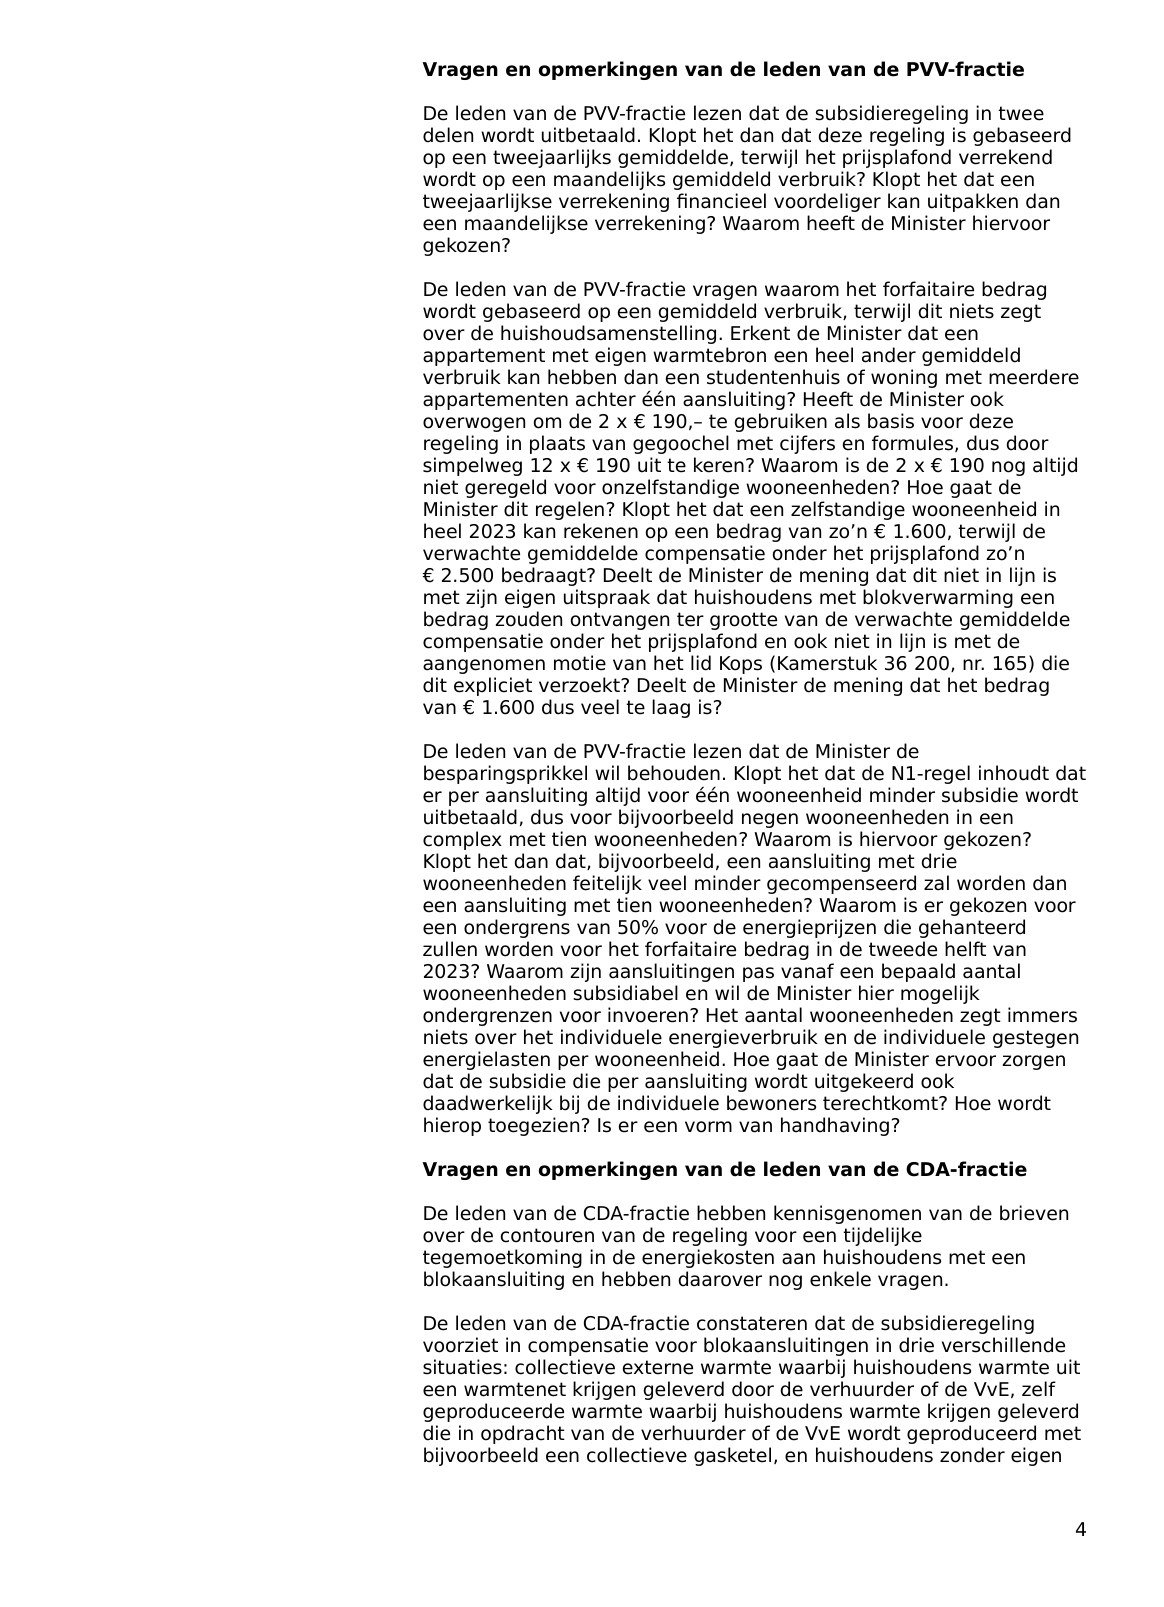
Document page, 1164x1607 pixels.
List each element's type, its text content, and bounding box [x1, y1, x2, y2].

text De leden van de CDA-fractie constateren dat de subsidieregeling voorziet in compensatie voor blokaansluitingen in drie verschillende situaties: collectieve externe warmte waarbij huishoudens warmte uit een warmtenet krijgen geleverd door de verhuurder of de VvE, zelf geproduceerde warmte waarbij huishoudens warmte krijgen geleverd die in opdracht van de verhuurder of de VvE wordt geproduceerd met bijvoorbeeld een collectieve gasketel, en huishoudens zonder eigen [422, 1313, 1087, 1467]
text De leden van de CDA-fractie hebben kennisgenomen van de brieven over de contouren van de regeling voor een tijdelijke tegemoetkoming in de energiekosten aan huishoudens met een blokaansluiting en hebben daarover nog enkele vragen. [422, 1203, 1087, 1291]
text De leden van de PVV-fractie lezen dat de Minister de besparingsprikkel wil behouden. Klopt het dat de N1-regel inhoudt dat er per aansluiting altijd voor één wooneenheid minder subsidie wordt uitbetaald, dus voor bijvoorbeeld negen wooneenheden in een complex met tien wooneenheden? Waarom is hiervoor gekozen? Klopt het dan dat, bijvoorbeeld, een aansluiting met drie wooneenheden feitelijk veel minder gecompenseerd zal worden dan een aansluiting met tien wooneenheden? Waarom is er gekozen voor een ondergrens van 50% voor de energieprijzen die gehanteerd zullen worden voor het forfaitaire bedrag in de tweede helft van 2023? Waarom zijn aansluitingen pas vanaf een bepaald aantal wooneenheden subsidiabel en wil de Minister hier mogelijk ondergrenzen voor invoeren? Het aantal wooneenheden zegt immers niets over het individuele energieverbruik en de individuele gestegen energielasten per wooneenheid. Hoe gaat de Minister ervoor zorgen dat de subsidie die per aansluiting wordt uitgekeerd ook daadwerkelijk bij de individuele bewoners terechtkomt? Hoe wordt hierop toegezien? Is er een vorm van handhaving? [422, 741, 1087, 1137]
text De leden van de PVV-fractie vragen waarom het forfaitaire bedrag wordt gebaseerd op een gemiddeld verbruik, terwijl dit niets zegt over de huishoudsamenstelling. Erkent de Minister dat een appartement met eigen warmtebron een heel ander gemiddeld verbruik kan hebben dan een studentenhuis of woning met meerdere appartementen achter één aansluiting? Heeft de Minister ook overwogen om de 2 x € 190,– te gebruiken als basis voor deze regeling in plaats van gegoochel met cijfers en formules, dus door simpelweg 12 x € 190 uit te keren? Waarom is de 2 x € 190 nog altijd niet geregeld voor onzelfstandige wooneenheden? Hoe gaat de Minister dit regelen? Klopt het dat een zelfstandige wooneenheid in heel 2023 kan rekenen op een bedrag van zo’n € 1.600, terwijl de verwachte gemiddelde compensatie onder het prijsplafond zo’n € 2.500 bedraagt? Deelt de Minister de mening dat dit niet in lijn is met zijn eigen uitspraak dat huishoudens met blokverwarming een bedrag zouden ontvangen ter grootte van de verwachte gemiddelde compensatie onder het prijsplafond en ook niet in lijn is met de aangenomen motie van het lid Kops (Kamerstuk 36 200, nr. 165) die dit expliciet verzoekt? Deelt de Minister de mening dat het bedrag van € 1.600 dus veel te laag is? [422, 279, 1087, 719]
subtitle Vragen en opmerkingen van de leden van de CDA-fractie [422, 1159, 1087, 1181]
text De leden van de PVV-fractie lezen dat de subsidieregeling in twee delen wordt uitbetaald. Klopt het dan dat deze regeling is gebaseerd op een tweejaarlijks gemiddelde, terwijl het prijsplafond verrekend wordt op een maandelijks gemiddeld verbruik? Klopt het dat een tweejaarlijkse verrekening financieel voordeliger kan uitpakken dan een maandelijkse verrekening? Waarom heeft de Minister hiervoor gekozen? [422, 103, 1087, 257]
subtitle Vragen en opmerkingen van de leden van de PVV-fractie [422, 59, 1087, 81]
